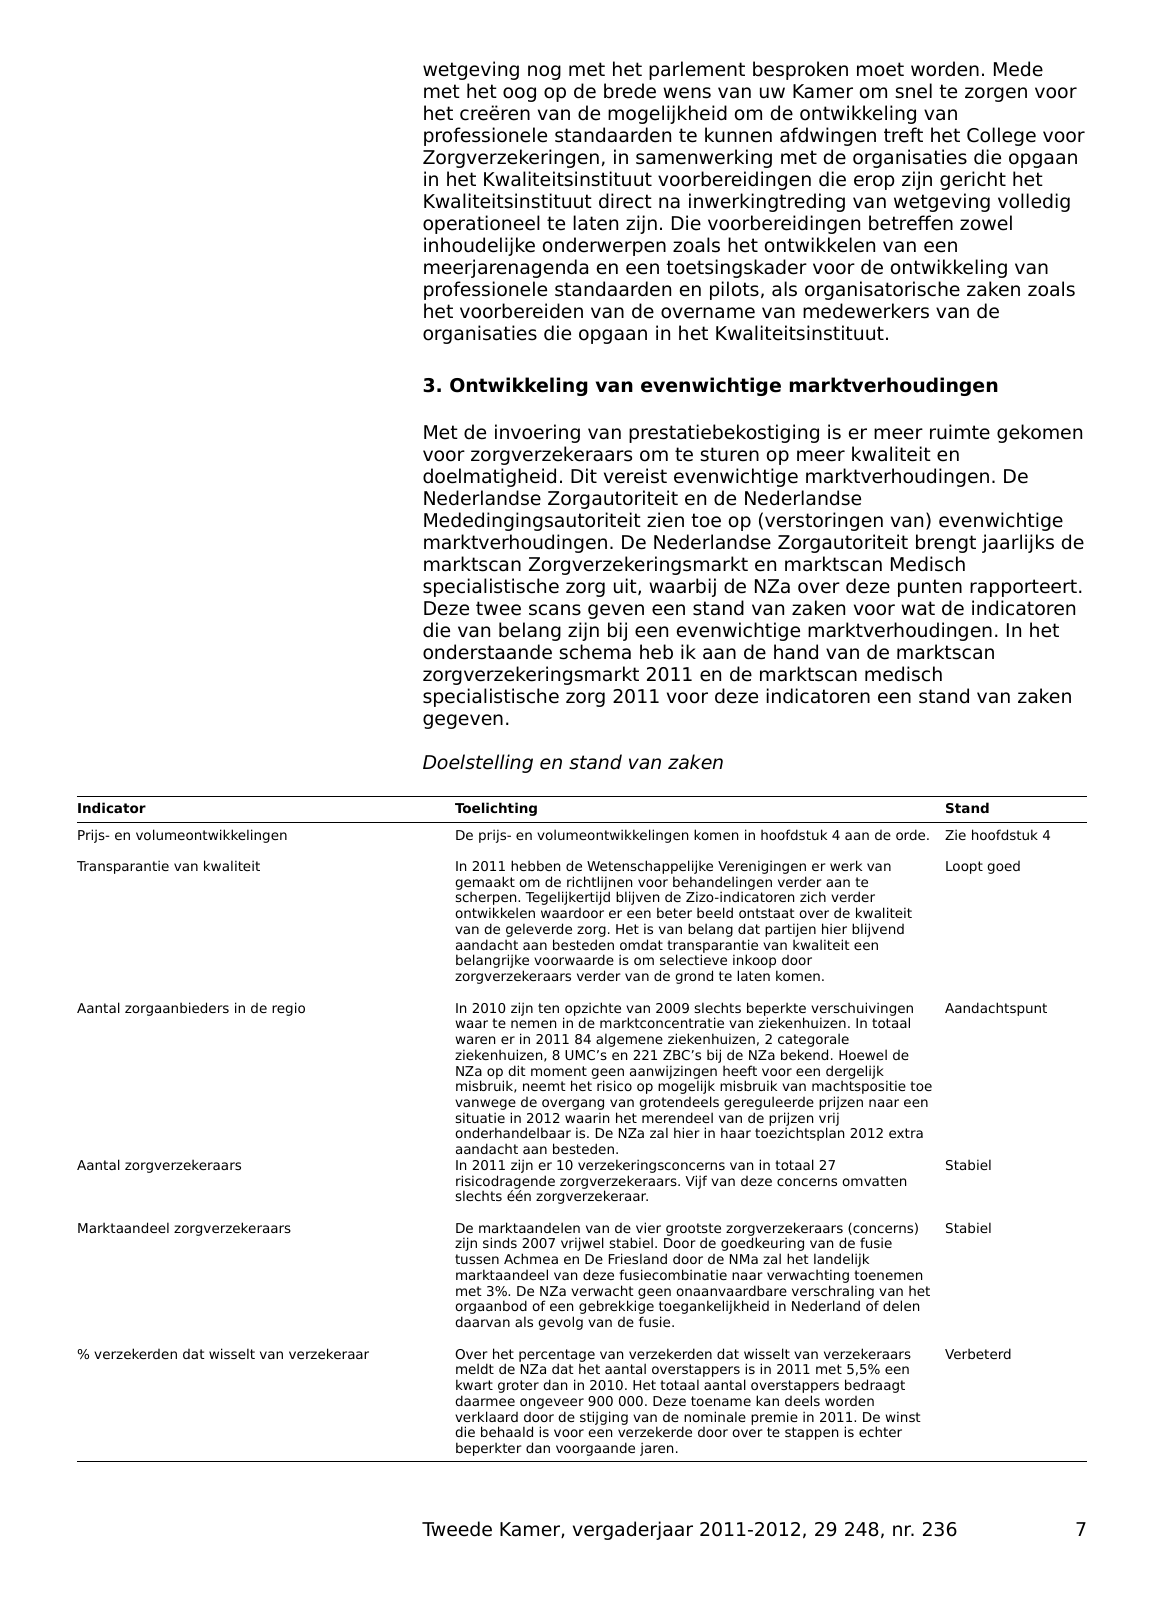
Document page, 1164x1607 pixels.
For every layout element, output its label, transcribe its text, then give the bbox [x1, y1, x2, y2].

table_cell Prijs- en volumeontwikkelingen [77, 823, 449, 843]
table_cell In 2011 hebben de Wetenschappelijke Verenigingen er werk van gemaakt om de richtlijnen voor behandelingen verder aan te scherpen. Tegelijkertijd blijven de Zizo-indicatoren zich verder ontwikkelen waardoor er een beter beeld ontstaat over de kwaliteit van de geleverde zorg. Het is van belang dat partijen hier blijvend aandacht aan besteden omdat transparantie van kwaliteit een belangrijke voorwaarde is om selectieve inkoop door zorgverzekeraars verder van de grond te laten komen. [449, 859, 939, 985]
table_cell Aantal zorgaanbieders in de regio [77, 1000, 449, 1158]
subtitle Doelstelling en stand van zaken [422, 752, 1087, 774]
text wetgeving nog met het parlement besproken moet worden. Mede met het oog op de brede wens van uw Kamer om snel te zorgen voor het creëren van de mogelijkheid om de ontwikkeling van professionele standaarden te kunnen afdwingen treft het College voor Zorgverzekeringen, in samenwerking met de organisaties die opgaan in het Kwaliteitsinstituut voorbereidingen die erop zijn gericht het Kwaliteitsinstituut direct na inwerkingtreding van wetgeving volledig operationeel te laten zijn. Die voorbereidingen betreffen zowel inhoudelijke onderwerpen zoals het ontwikkelen van een meerjarenagenda en een toetsingskader voor de ontwikkeling van professionele standaarden en pilots, als organisatorische zaken zoals het voorbereiden van de overname van medewerkers van de organisaties die opgaan in het Kwaliteitsinstituut. [422, 59, 1087, 345]
table_cell % verzekerden dat wisselt van verzekeraar [77, 1346, 449, 1461]
table_cell [939, 985, 1087, 1000]
table_cell De marktaandelen van de vier grootste zorgverzekeraars (concerns) zijn sinds 2007 vrijwel stabiel. Door de goedkeuring van de fusie tussen Achmea en De Friesland door de NMa zal het landelijk marktaandeel van deze fusiecombinatie naar verwachting toenemen met 3%. De NZa verwacht geen onaanvaardbare verschraling van het orgaanbod of een gebrekkige toegankelijkheid in Nederland of delen daarvan als gevolg van de fusie. [449, 1221, 939, 1331]
table_cell [939, 843, 1087, 859]
table_cell [77, 1331, 449, 1346]
table_cell Over het percentage van verzekerden dat wisselt van verzekeraars meldt de NZa dat het aantal overstappers is in 2011 met 5,5% een kwart groter dan in 2010. Het totaal aantal overstappers bedraagt daarmee ongeveer 900 000. Deze toename kan deels worden verklaard door de stijging van de nominale premie in 2011. De winst die behaald is voor een verzekerde door over te stappen is echter beperkter dan voorgaande jaren. [449, 1346, 939, 1461]
table_cell [77, 843, 449, 859]
table_cell [449, 1205, 939, 1221]
table_header Stand [939, 797, 1087, 822]
table_cell [449, 843, 939, 859]
table_cell [77, 985, 449, 1000]
table_cell Stabiel [939, 1158, 1087, 1205]
table_cell Verbeterd [939, 1346, 1087, 1461]
table_cell Stabiel [939, 1221, 1087, 1331]
table_cell [77, 1205, 449, 1221]
table_cell [939, 1205, 1087, 1221]
table_cell Marktaandeel zorgverzekeraars [77, 1221, 449, 1331]
table_cell Zie hoofdstuk 4 [939, 823, 1087, 843]
text Met de invoering van prestatiebekostiging is er meer ruimte gekomen voor zorgverzekeraars om te sturen op meer kwaliteit en doelmatigheid. Dit vereist evenwichtige marktverhoudingen. De Nederlandse Zorgautoriteit en de Nederlandse Mededingingsautoriteit zien toe op (verstoringen van) evenwichtige marktverhoudingen. De Nederlandse Zorgautoriteit brengt jaarlijks de marktscan Zorgverzekeringsmarkt en marktscan Medisch specialistische zorg uit, waarbij de NZa over deze punten rapporteert. Deze twee scans geven een stand van zaken voor wat de indicatoren die van belang zijn bij een evenwichtige marktverhoudingen. In het onderstaande schema heb ik aan de hand van de marktscan zorgverzekeringsmarkt 2011 en de marktscan medisch specialistische zorg 2011 voor deze indicatoren een stand van zaken gegeven. [422, 422, 1087, 729]
table_cell In 2010 zijn ten opzichte van 2009 slechts beperkte verschuivingen waar te nemen in de marktconcentratie van ziekenhuizen. In totaal waren er in 2011 84 algemene ziekenhuizen, 2 categorale ziekenhuizen, 8 UMC’s en 221 ZBC’s bij de NZa bekend. Hoewel de NZa op dit moment geen aanwijzingen heeft voor een dergelijk misbruik, neemt het risico op mogelijk misbruik van machtspositie toe vanwege de overgang van grotendeels gereguleerde prijzen naar een situatie in 2012 waarin het merendeel van de prijzen vrij onderhandelbaar is. De NZa zal hier in haar toezichtsplan 2012 extra aandacht aan besteden. [449, 1000, 939, 1158]
subtitle 3. Ontwikkeling van evenwichtige marktverhoudingen [422, 375, 1087, 397]
table_cell In 2011 zijn er 10 verzekeringsconcerns van in totaal 27 risicodragende zorgverzekeraars. Vijf van deze concerns omvatten slechts één zorgverzekeraar. [449, 1158, 939, 1205]
table_header Indicator [77, 797, 449, 822]
table_cell De prijs- en volumeontwikkelingen komen in hoofdstuk 4 aan de orde. [449, 823, 939, 843]
table_cell [449, 1331, 939, 1346]
table_cell Aandachtspunt [939, 1000, 1087, 1158]
table_header Toelichting [449, 797, 939, 822]
table_cell [939, 1331, 1087, 1346]
table_cell Aantal zorgverzekeraars [77, 1158, 449, 1205]
table_cell [449, 985, 939, 1000]
table_cell Transparantie van kwaliteit [77, 859, 449, 985]
table_cell Loopt goed [939, 859, 1087, 985]
